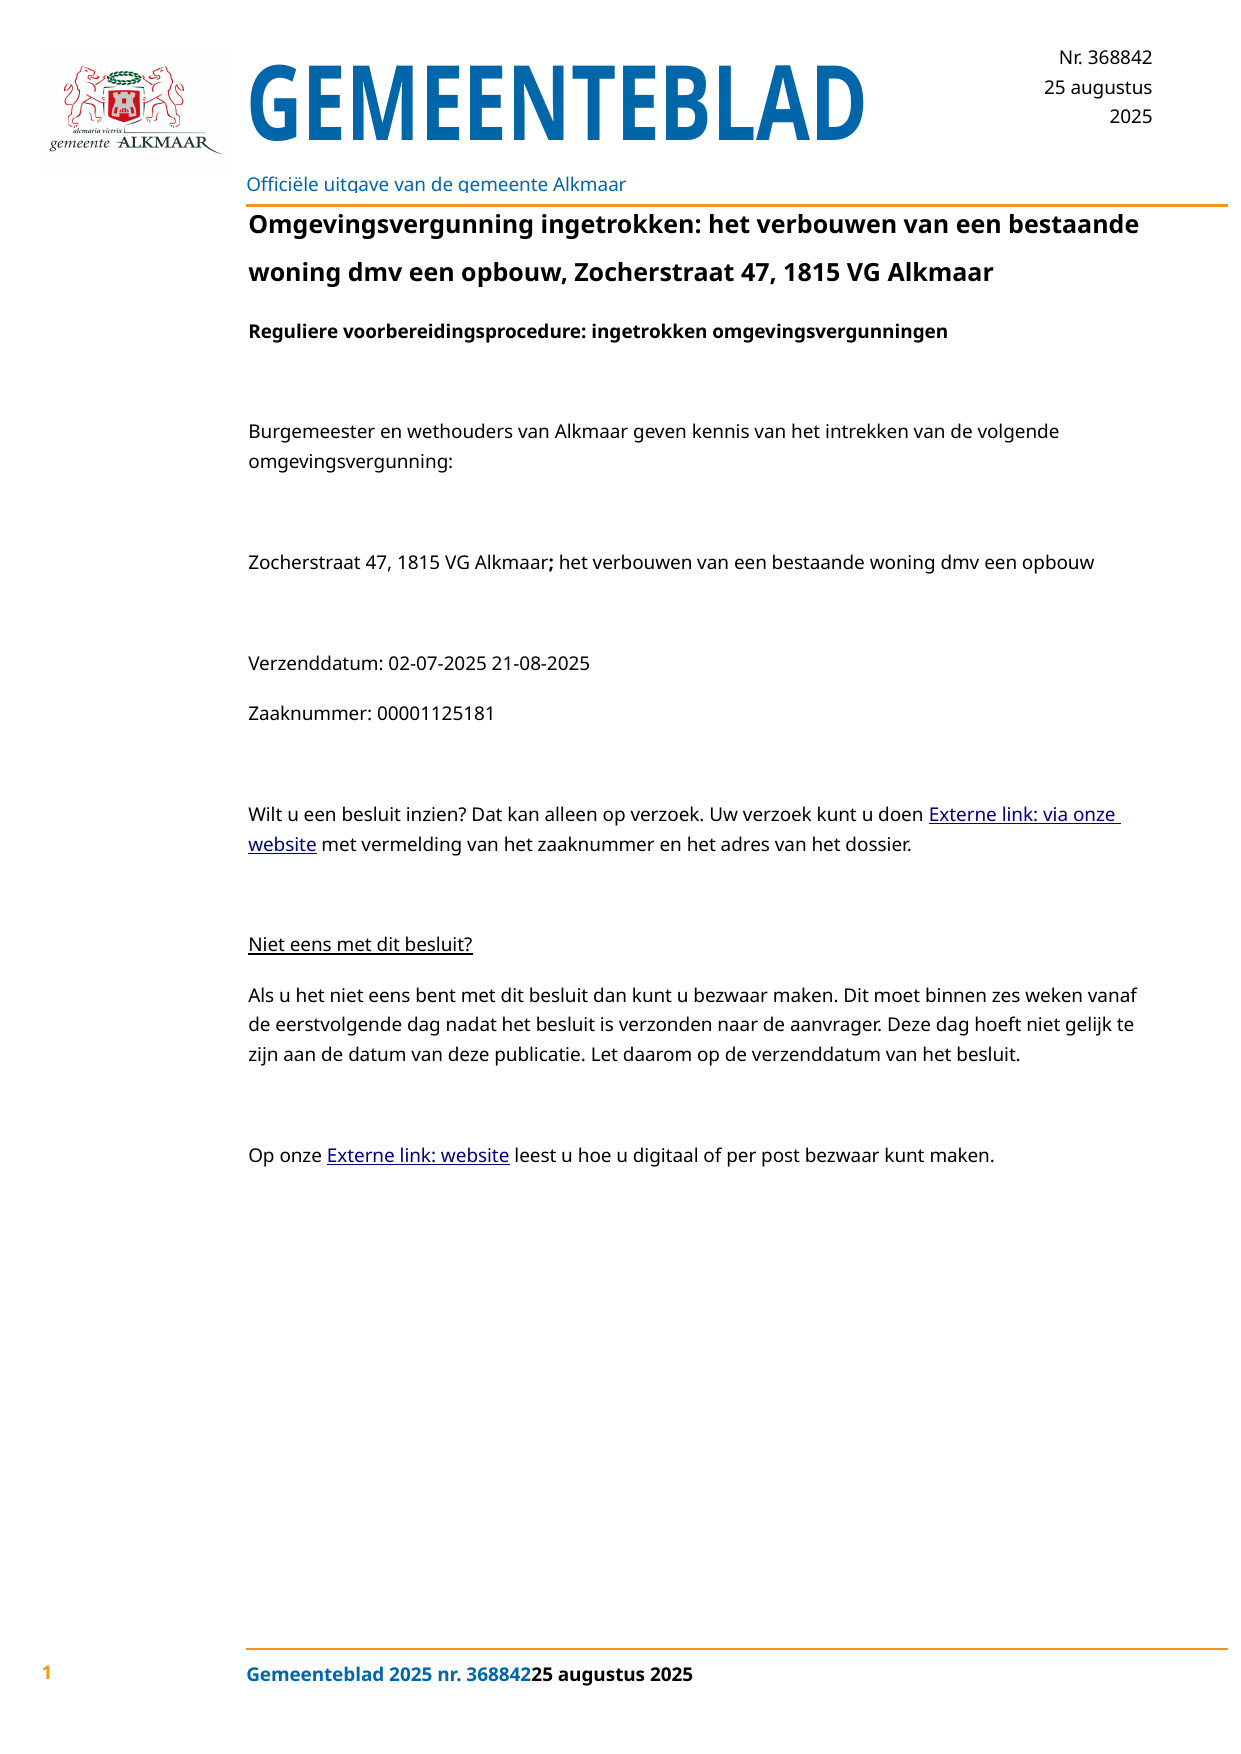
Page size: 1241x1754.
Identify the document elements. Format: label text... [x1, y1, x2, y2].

text Wilt u een besluit inzien? Dat kan alleen op verzoek. Uw verzoek kunt u doen Externe link: via onze website met vermelding van het zaaknummer en het adres van het dossier. [248, 801, 1152, 857]
text Als u het niet eens bent met dit besluit dan kunt u bezwaar maken. Dit moet binnen zes weken vanaf de eerstvolgende dag nadat het besluit is verzonden naar de aanvrager. Deze dag hoeft niet gelijk te zijn aan de datum van deze publicatie. Let daarom op de verzenddatum van het besluit. [248, 982, 1152, 1067]
text Zaaknummer: 00001125181 [248, 700, 1152, 726]
text Niet eens met dit besluit? [248, 932, 1152, 957]
text Omgevingsvergunning ingetrokken: het verbouwen van een bestaande woning dmv een opbouw, Zocherstraat 47, 1815 VG Alkmaar [248, 207, 1152, 288]
text Burgemeester en wethouders van Alkmaar geven kennis van het intrekken van de volgende omgevingsvergunning: [248, 419, 1152, 474]
text Verzenddatum: 02-07-2025 21-08-2025 [248, 650, 1152, 676]
picture [41, 47, 231, 172]
text Zocherstraat 47, 1815 VG Alkmaar; het verbouwen van een bestaande woning dmv een opbouw [248, 549, 1152, 575]
text Reguliere voorbereidingsprocedure: ingetrokken omgevingsvergunningen [248, 318, 1152, 344]
text Op onze Externe link: website leest u hoe u digitaal of per post bezwaar kunt maken. [248, 1142, 1152, 1168]
